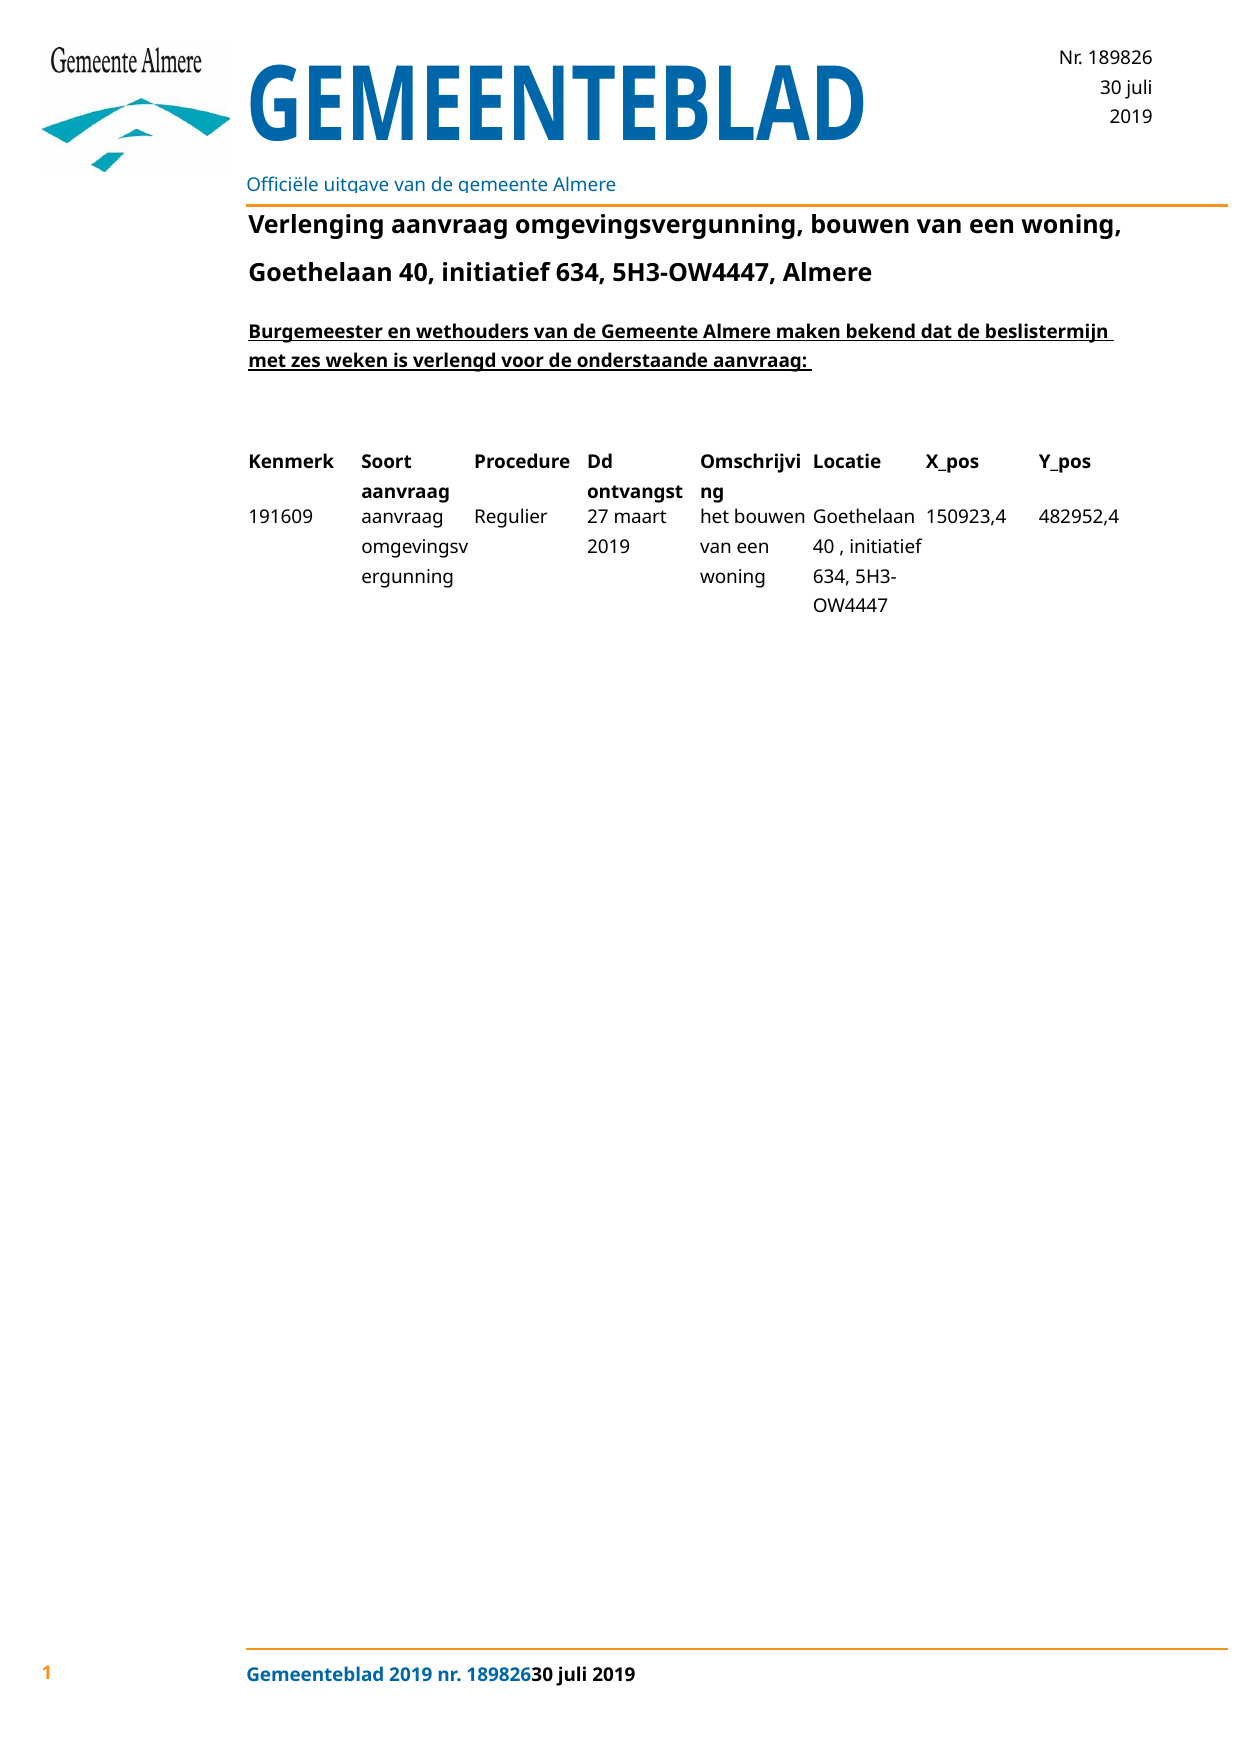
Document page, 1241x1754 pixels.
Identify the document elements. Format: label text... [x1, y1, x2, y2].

table_header X_pos [926, 449, 1038, 504]
table_header Locatie [813, 449, 926, 504]
picture [41, 47, 231, 172]
table_cell Regulier [474, 504, 587, 618]
table_cell 482952,4 [1039, 504, 1152, 618]
text Burgemeester en wethouders van de Gemeente Almere maken bekend dat de beslistermijn met zes weken is verlengd voor de onderstaande aanvraag: [248, 318, 1152, 373]
text Verlenging aanvraag omgevingsvergunning, bouwen van een woning, Goethelaan 40, initiatief 634, 5H3-OW4447, Almere [248, 207, 1152, 288]
table_header Soort aanvraag [361, 449, 474, 504]
table_header Kenmerk [248, 449, 361, 504]
table_cell 27 maart 2019 [587, 504, 700, 618]
table_header Omschrijving [700, 449, 813, 504]
table_header Procedure [474, 449, 587, 504]
table_cell Goethelaan 40 , initiatief 634, 5H3-OW4447 [813, 504, 926, 618]
table_header Y_pos [1039, 449, 1152, 504]
table_cell het bouwen van een woning [700, 504, 813, 618]
table_cell 150923,4 [926, 504, 1038, 618]
table_cell 191609 [248, 504, 361, 618]
table_cell aanvraag omgevingsvergunning [361, 504, 474, 618]
table_header Dd ontvangst [587, 449, 700, 504]
